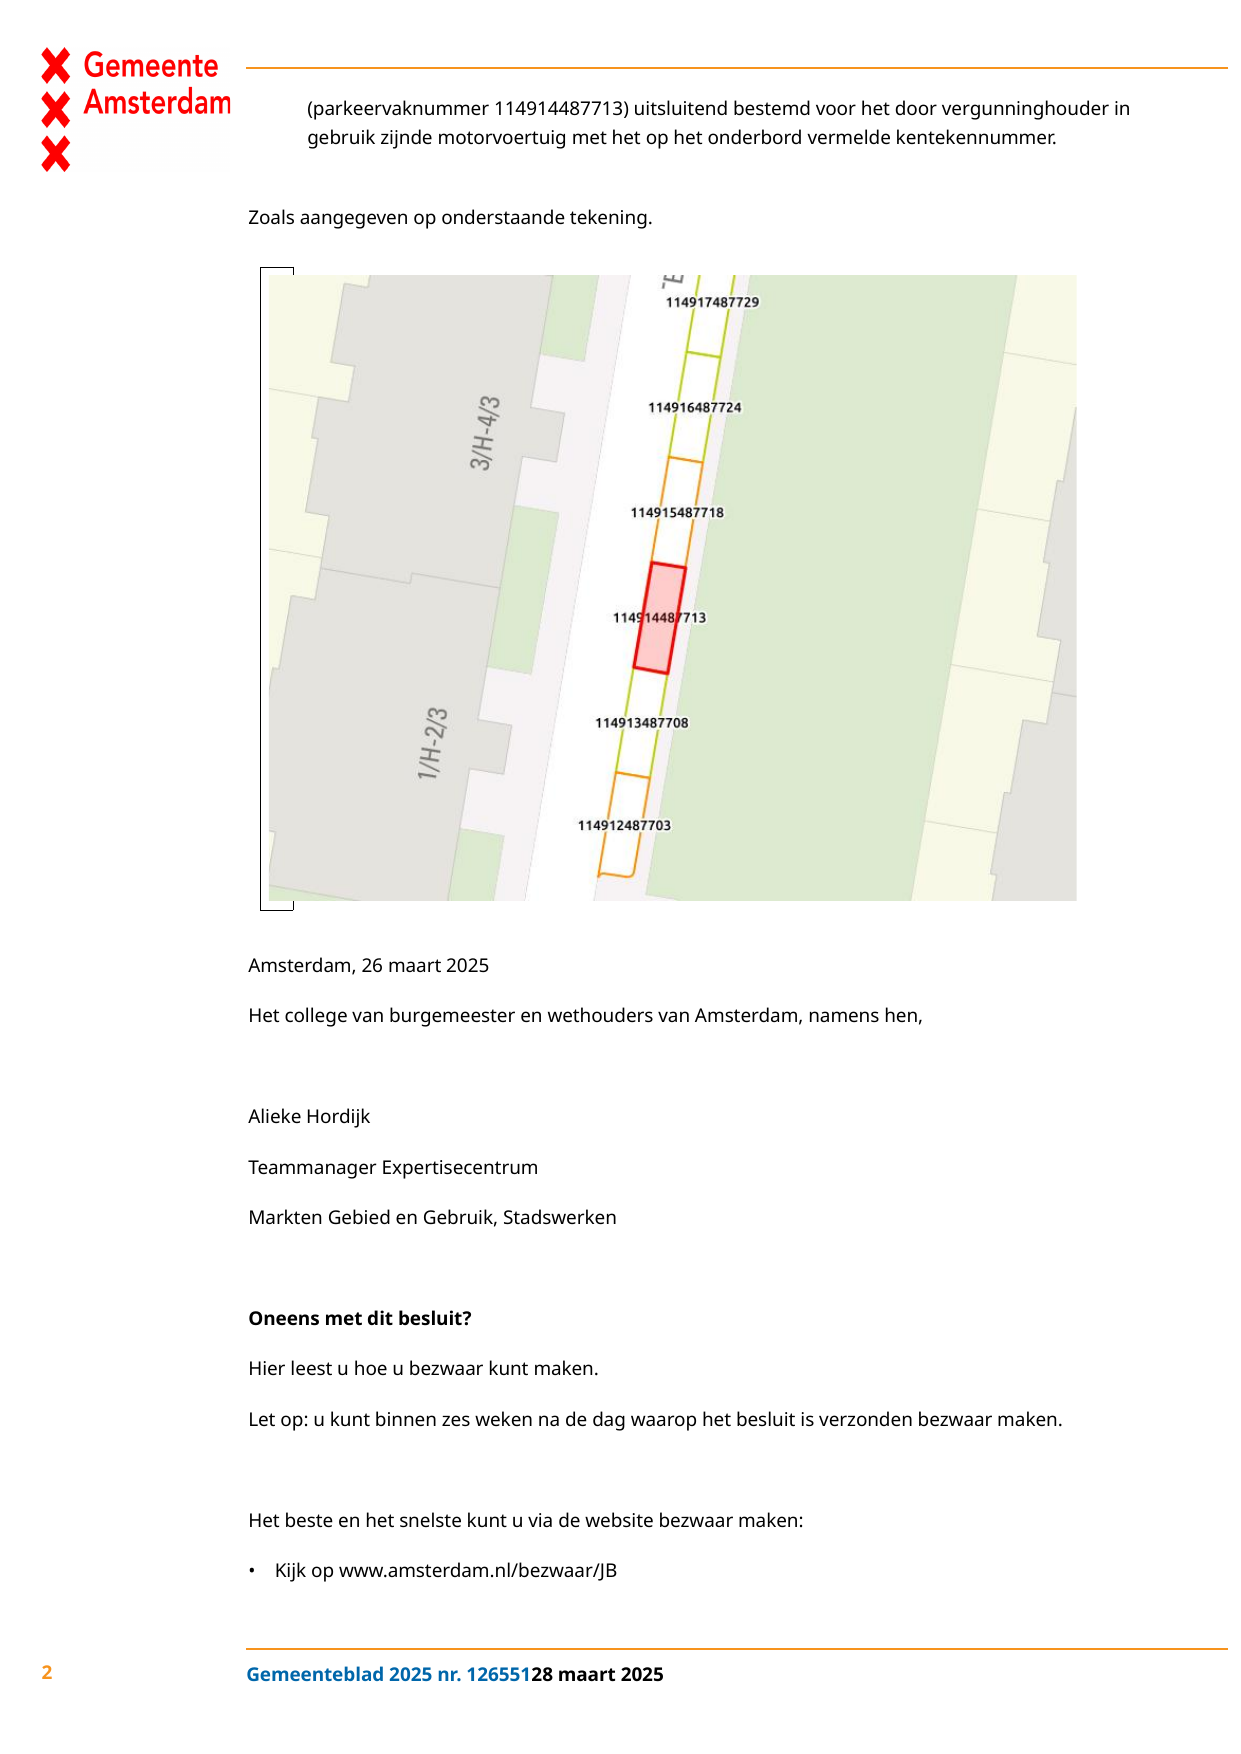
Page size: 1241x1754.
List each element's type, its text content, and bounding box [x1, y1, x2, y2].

text • Kijk op www.amsterdam.nl/bezwaar/JB [248, 1557, 1152, 1583]
list (parkeervaknummer 114914487713) uitsluitend bestemd voor het door vergunninghouder in gebruik zijnde motorvoertuig met het op het onderbord vermelde kentekennummer. [248, 95, 1152, 150]
text Markten Gebied en Gebruik, Stadswerken [248, 1204, 1152, 1230]
text Alieke Hordijk [248, 1103, 1152, 1129]
text Het beste en het snelste kunt u via de website bezwaar maken: [248, 1507, 1152, 1532]
text Let op: u kunt binnen zes weken na de dag waarop het besluit is verzonden bezwaar maken. [248, 1406, 1152, 1432]
text Oneens met dit besluit? [248, 1305, 1152, 1331]
text Zoals aangegeven op onderstaande tekening. [248, 204, 1152, 230]
picture [268, 275, 1077, 901]
text Het college van burgemeester en wethouders van Amsterdam, namens hen, [248, 1003, 1152, 1028]
text Teammanager Expertisecentrum [248, 1154, 1152, 1179]
picture [41, 47, 231, 172]
text Amsterdam, 26 maart 2025 [248, 952, 1152, 978]
text Hier leest u hoe u bezwaar kunt maken. [248, 1356, 1152, 1381]
